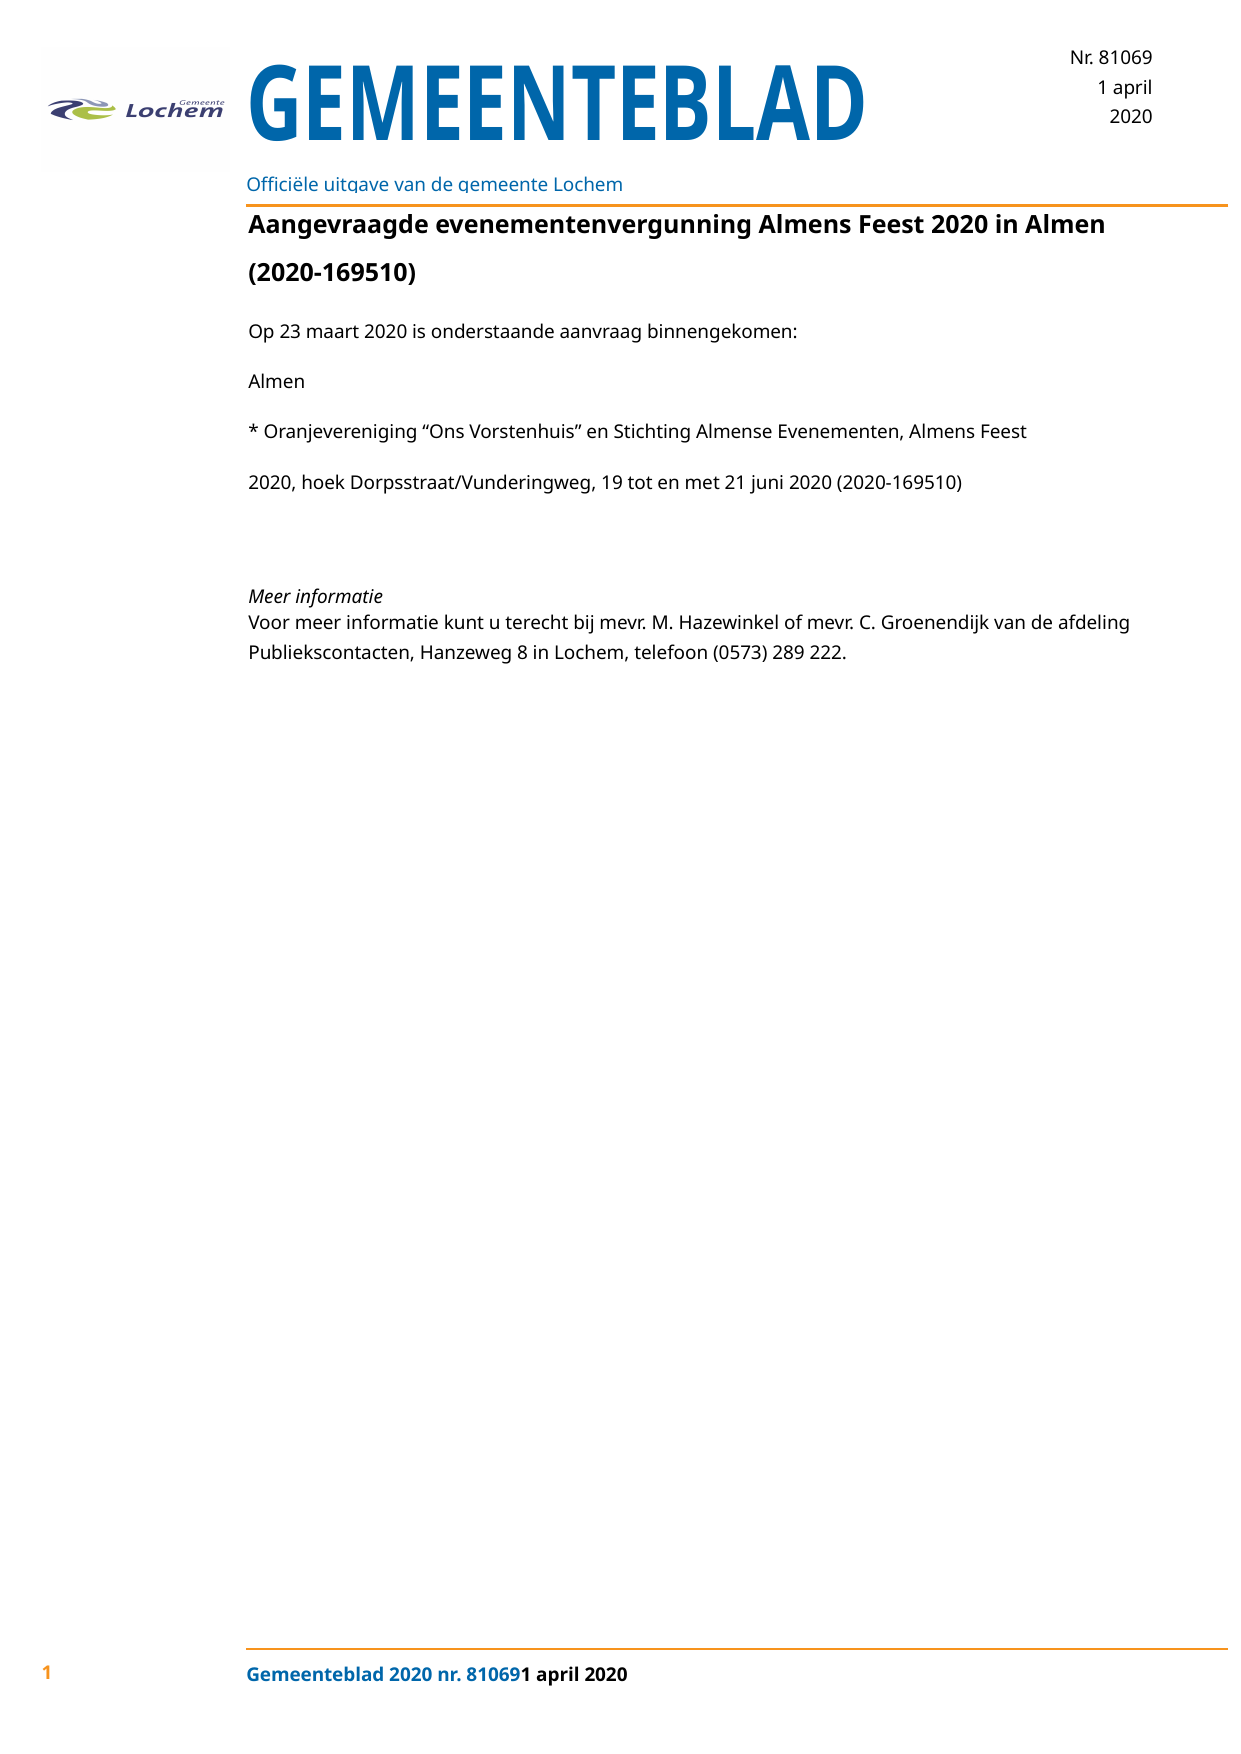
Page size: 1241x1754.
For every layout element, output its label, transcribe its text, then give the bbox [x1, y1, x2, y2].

text Meer informatie [248, 583, 1152, 609]
text Voor meer informatie kunt u terecht bij mevr. M. Hazewinkel of mevr. C. Groenendijk van de afdeling Publiekscontacten, Hanzeweg 8 in Lochem, telefoon (0573) 289 222. [248, 609, 1152, 664]
text Almen [248, 368, 1152, 394]
picture [41, 47, 231, 172]
text * Oranjevereniging “Ons Vorstenhuis” en Stichting Almense Evenementen, Almens Feest [248, 419, 1152, 444]
text Op 23 maart 2020 is onderstaande aanvraag binnengekomen: [248, 318, 1152, 344]
text 2020, hoek Dorpsstraat/Vunderingweg, 19 tot en met 21 juni 2020 (2020-169510) [248, 469, 1152, 495]
text Aangevraagde evenementenvergunning Almens Feest 2020 in Almen (2020-169510) [248, 207, 1152, 288]
